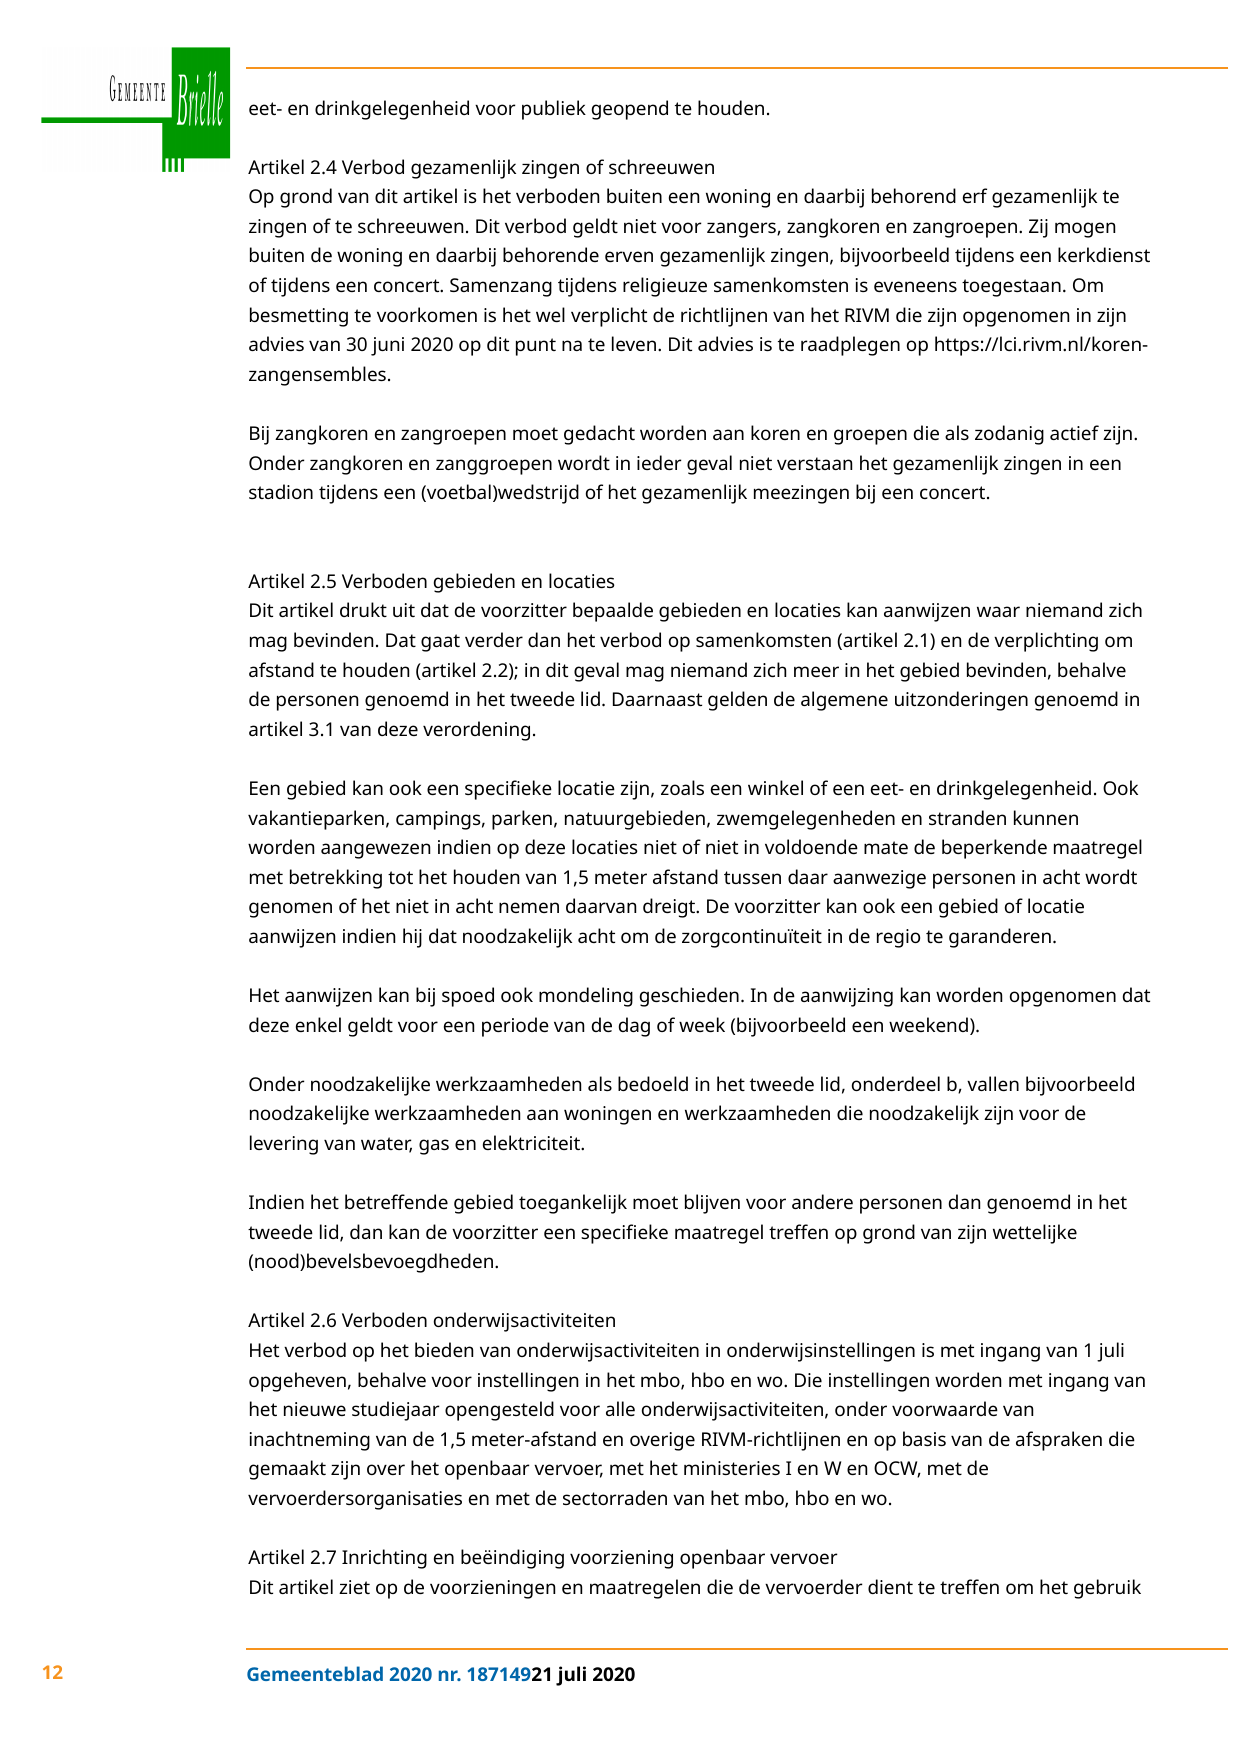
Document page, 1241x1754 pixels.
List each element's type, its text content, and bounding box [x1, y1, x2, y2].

picture [41, 47, 231, 172]
text Het aanwijzen kan bij spoed ook mondeling geschieden. In de aanwijzing kan worden opgenomen dat deze enkel geldt voor een periode van de dag of week (bijvoorbeeld een weekend). [248, 982, 1152, 1038]
text Indien het betreffende gebied toegankelijk moet blijven voor andere personen dan genoemd in het tweede lid, dan kan de voorzitter een specifieke maatregel treffen op grond van zijn wettelijke (nood)bevelsbevoegdheden. [248, 1189, 1152, 1274]
text Een gebied kan ook een specifieke locatie zijn, zoals een winkel of een eet- en drinkgelegenheid. Ook vakantieparken, campings, parken, natuurgebieden, zwemgelegenheden en stranden kunnen worden aangewezen indien op deze locaties niet of niet in voldoende mate de beperkende maatregel met betrekking tot het houden van 1,5 meter afstand tussen daar aanwezige personen in acht wordt genomen of het niet in acht nemen daarvan dreigt. De voorzitter kan ook een gebied of locatie aanwijzen indien hij dat noodzakelijk acht om de zorgcontinuïteit in de regio te garanderen. [248, 775, 1152, 949]
text Onder noodzakelijke werkzaamheden als bedoeld in het tweede lid, onderdeel b, vallen bijvoorbeeld noodzakelijke werkzaamheden aan woningen en werkzaamheden die noodzakelijk zijn voor de levering van water, gas en elektriciteit. [248, 1071, 1152, 1156]
text Artikel 2.6 Verboden onderwijsactiviteiten [248, 1308, 1152, 1333]
text Artikel 2.7 Inrichting en beëindiging voorziening openbaar vervoer [248, 1544, 1152, 1570]
text Dit artikel drukt uit dat de voorzitter bepaalde gebieden en locaties kan aanwijzen waar niemand zich mag bevinden. Dat gaat verder dan het verbod op samenkomsten (artikel 2.1) en de verplichting om afstand te houden (artikel 2.2); in dit geval mag niemand zich meer in het gebied bevinden, behalve de personen genoemd in het tweede lid. Daarnaast gelden de algemene uitzonderingen genoemd in artikel 3.1 van deze verordening. [248, 598, 1152, 742]
text eet- en drinkgelegenheid voor publiek geopend te houden. [248, 95, 1152, 121]
text Artikel 2.5 Verboden gebieden en locaties [248, 568, 1152, 594]
text Dit artikel ziet op de voorzieningen en maatregelen die de vervoerder dient te treffen om het gebruik [248, 1574, 1152, 1600]
text Artikel 2.4 Verbod gezamenlijk zingen of schreeuwen [248, 154, 1152, 180]
text Het verbod op het bieden van onderwijsactiviteiten in onderwijsinstellingen is met ingang van 1 juli opgeheven, behalve voor instellingen in het mbo, hbo en wo. Die instellingen worden met ingang van het nieuwe studiejaar opengesteld voor alle onderwijsactiviteiten, onder voorwaarde van inachtneming van de 1,5 meter-afstand en overige RIVM-richtlijnen en op basis van de afspraken die gemaakt zijn over het openbaar vervoer, met het ministeries I en W en OCW, met de vervoerdersorganisaties en met de sectorraden van het mbo, hbo en wo. [248, 1337, 1152, 1511]
text Op grond van dit artikel is het verboden buiten een woning en daarbij behorend erf gezamenlijk te zingen of te schreeuwen. Dit verbod geldt niet voor zangers, zangkoren en zangroepen. Zij mogen buiten de woning en daarbij behorende erven gezamenlijk zingen, bijvoorbeeld tijdens een kerkdienst of tijdens een concert. Samenzang tijdens religieuze samenkomsten is eveneens toegestaan. Om besmetting te voorkomen is het wel verplicht de richtlijnen van het RIVM die zijn opgenomen in zijn advies van 30 juni 2020 op dit punt na te leven. Dit advies is te raadplegen op https://lci.rivm.nl/koren-zangensembles. [248, 183, 1152, 387]
text Bij zangkoren en zangroepen moet gedacht worden aan koren en groepen die als zodanig actief zijn. Onder zangkoren en zanggroepen wordt in ieder geval niet verstaan het gezamenlijk zingen in een stadion tijdens een (voetbal)wedstrijd of het gezamenlijk meezingen bij een concert. [248, 420, 1152, 505]
